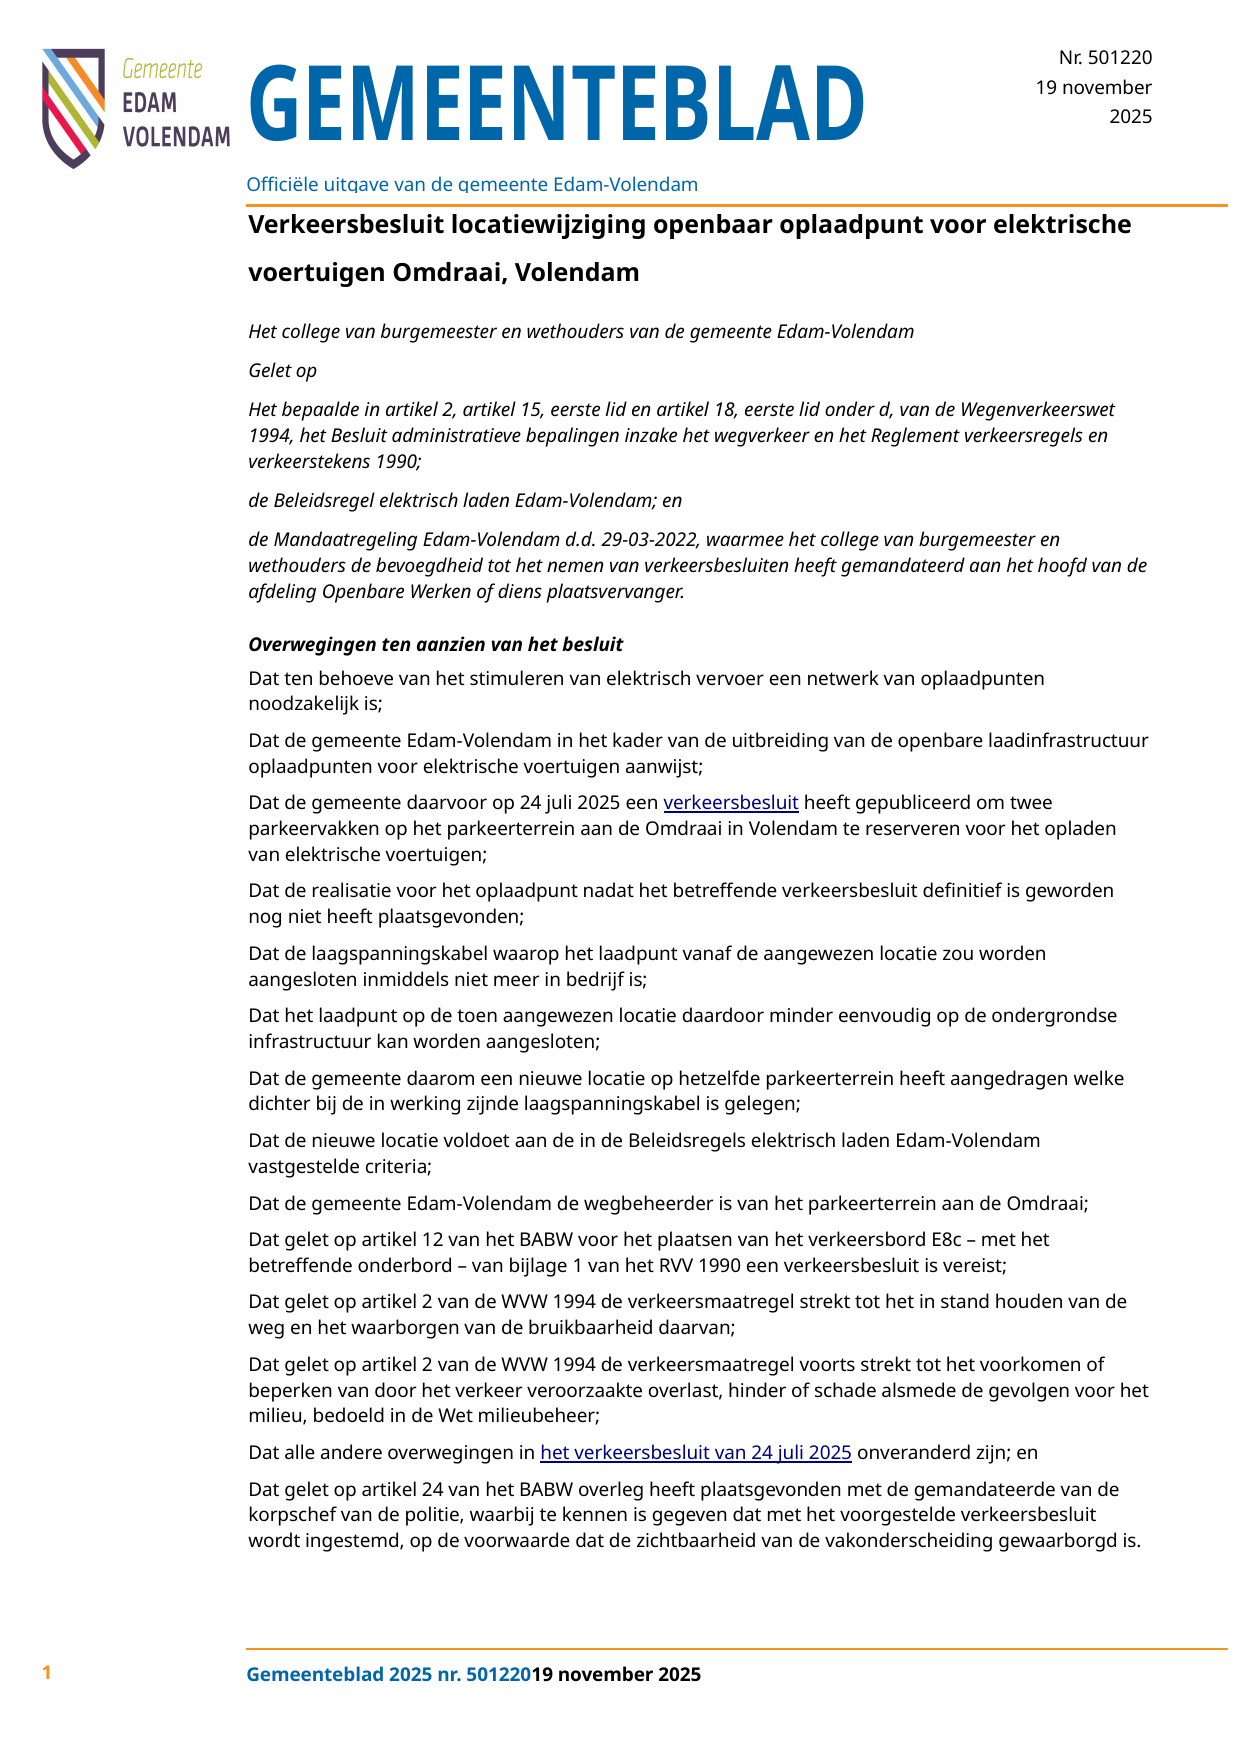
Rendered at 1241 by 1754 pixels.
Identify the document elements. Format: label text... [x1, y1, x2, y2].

text Dat de gemeente Edam-Volendam de wegbeheerder is van het parkeerterrein aan de Omdraai; [248, 1190, 1152, 1215]
text Dat de gemeente Edam-Volendam in het kader van de uitbreiding van de openbare laadinfrastructuur oplaadpunten voor elektrische voertuigen aanwijst; [248, 727, 1152, 779]
text Dat alle andere overwegingen in het verkeersbesluit van 24 juli 2025 onveranderd zijn; en [248, 1439, 1152, 1465]
text Dat de gemeente daarom een nieuwe locatie op hetzelfde parkeerterrein heeft aangedragen welke dichter bij de in werking zijnde laagspanningskabel is gelegen; [248, 1065, 1152, 1116]
text Dat de laagspanningskabel waarop het laadpunt vanaf de aangewezen locatie zou worden aangesloten inmiddels niet meer in bedrijf is; [248, 940, 1152, 992]
text Dat de nieuwe locatie voldoet aan de in de Beleidsregels elektrisch laden Edam-Volendam vastgestelde criteria; [248, 1127, 1152, 1179]
text Dat het laadpunt op de toen aangewezen locatie daardoor minder eenvoudig op de ondergrondse infrastructuur kan worden aangesloten; [248, 1002, 1152, 1054]
text Dat de gemeente daarvoor op 24 juli 2025 een verkeersbesluit heeft gepubliceerd om twee parkeervakken op het parkeerterrein aan de Omdraai in Volendam te reserveren voor het opladen van elektrische voertuigen; [248, 789, 1152, 867]
text Gelet op [248, 357, 1152, 383]
text Overwegingen ten aanzien van het besluit [248, 631, 1152, 656]
text Dat gelet op artikel 12 van het BABW voor het plaatsen van het verkeersbord E8c – met het betreffende onderbord – van bijlage 1 van het RVV 1990 een verkeersbesluit is vereist; [248, 1226, 1152, 1278]
text Dat gelet op artikel 24 van het BABW overleg heeft plaatsgevonden met de gemandateerde van de korpschef van de politie, waarbij te kennen is gegeven dat met het voorgestelde verkeersbesluit wordt ingestemd, op de voorwaarde dat de zichtbaarheid van de vakonderscheiding gewaarborgd is. [248, 1476, 1152, 1553]
picture [41, 47, 231, 172]
text Verkeersbesluit locatiewijziging openbaar oplaadpunt voor elektrische voertuigen Omdraai, Volendam [248, 207, 1152, 288]
text Het college van burgemeester en wethouders van de gemeente Edam-Volendam [248, 318, 1152, 344]
text Dat de realisatie voor het oplaadpunt nadat het betreffende verkeersbesluit definitief is geworden nog niet heeft plaatsgevonden; [248, 878, 1152, 929]
text Het bepaalde in artikel 2, artikel 15, eerste lid en artikel 18, eerste lid onder d, van de Wegenverkeerswet 1994, het Besluit administratieve bepalingen inzake het wegverkeer en het Reglement verkeersregels en verkeerstekens 1990; [248, 396, 1152, 474]
text Dat gelet op artikel 2 van de WVW 1994 de verkeersmaatregel strekt tot het in stand houden van de weg en het waarborgen van de bruikbaarheid daarvan; [248, 1289, 1152, 1340]
text de Beleidsregel elektrisch laden Edam-Volendam; en [248, 487, 1152, 513]
text Dat gelet op artikel 2 van de WVW 1994 de verkeersmaatregel voorts strekt tot het voorkomen of beperken van door het verkeer veroorzaakte overlast, hinder of schade alsmede de gevolgen voor het milieu, bedoeld in de Wet milieubeheer; [248, 1351, 1152, 1428]
text Dat ten behoeve van het stimuleren van elektrisch vervoer een netwerk van oplaadpunten noodzakelijk is; [248, 665, 1152, 716]
text de Mandaatregeling Edam-Volendam d.d. 29-03-2022, waarmee het college van burgemeester en wethouders de bevoegdheid tot het nemen van verkeersbesluiten heeft gemandateerd aan het hoofd van de afdeling Openbare Werken of diens plaatsvervanger. [248, 526, 1152, 604]
